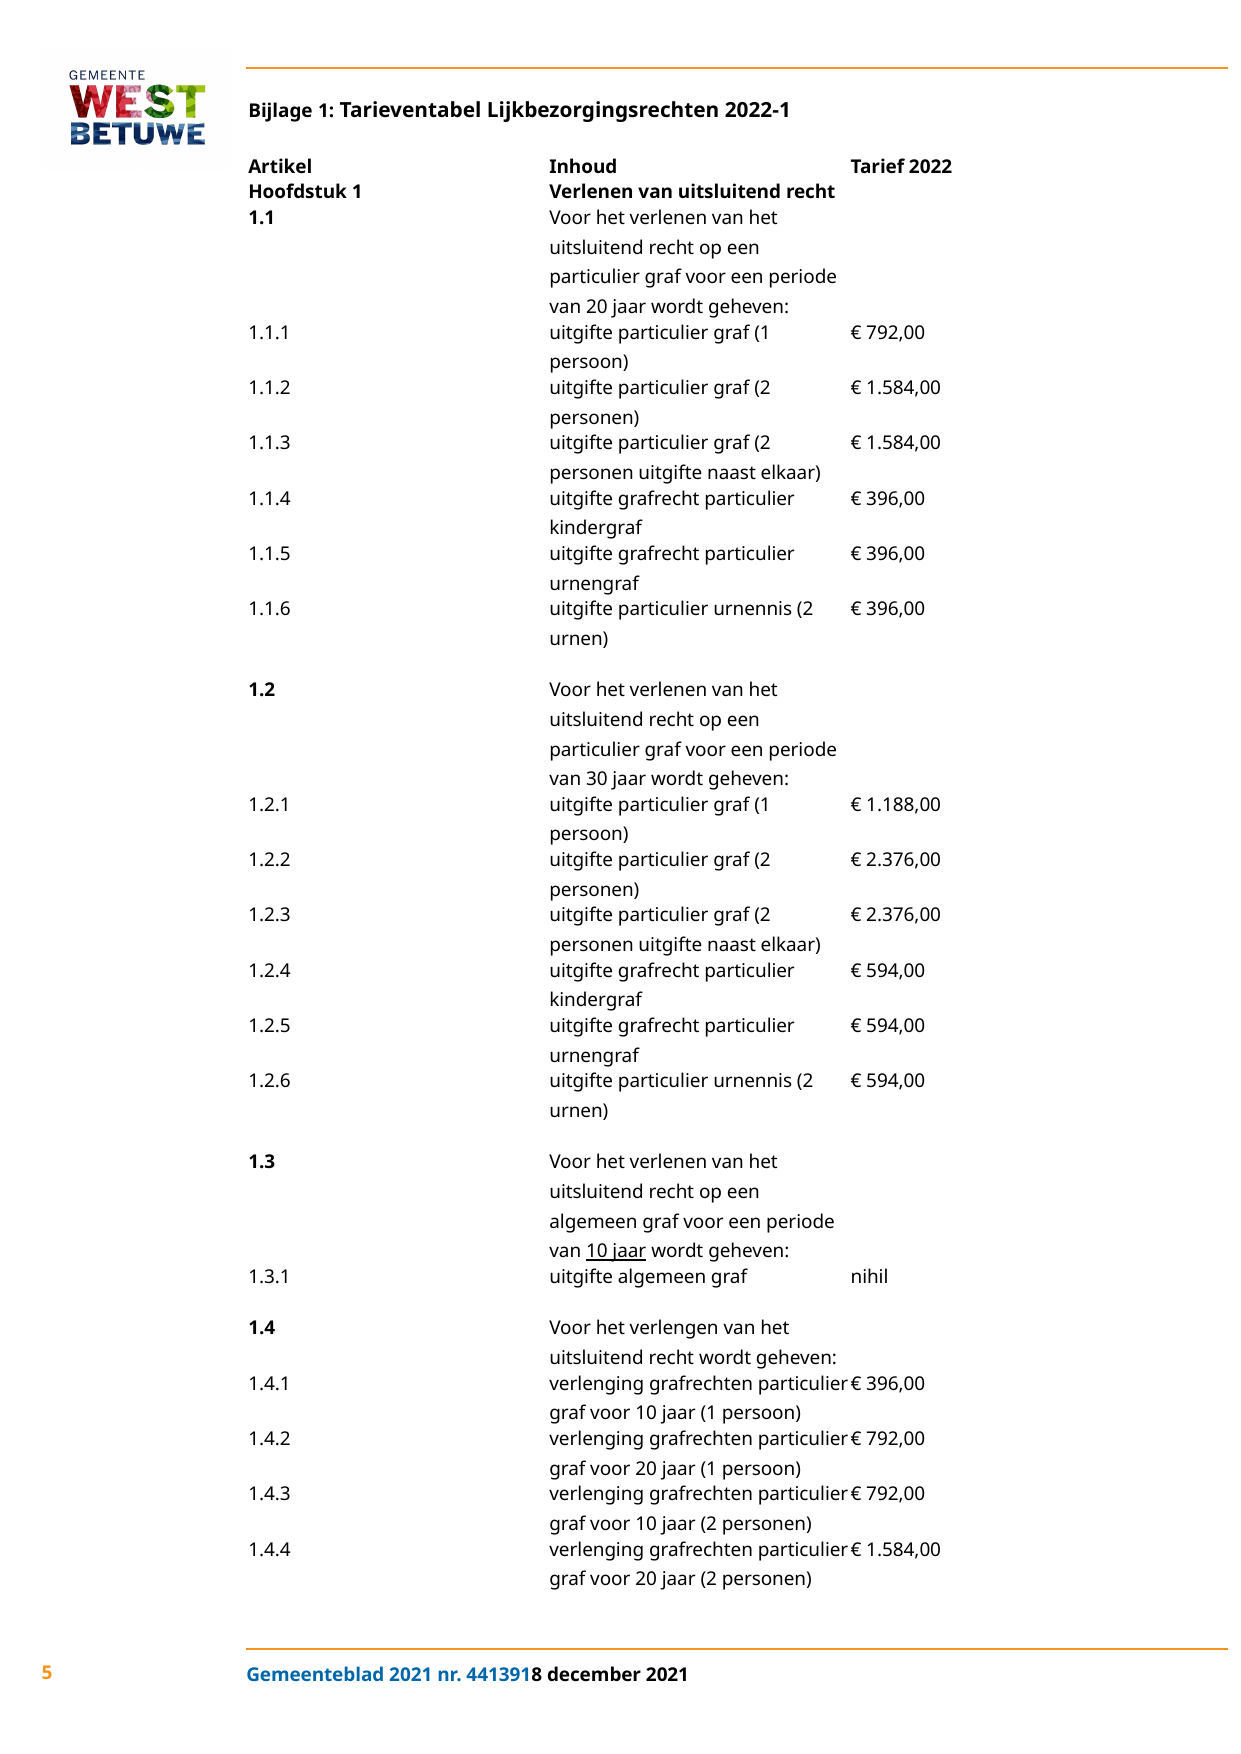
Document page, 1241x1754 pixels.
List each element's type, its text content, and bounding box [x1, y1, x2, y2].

table_cell 1.4 [248, 1315, 549, 1370]
table_cell uitgifte particulier graf (2 personen uitgifte naast elkaar) [549, 902, 850, 957]
table_cell [850, 205, 1152, 319]
table_cell uitgifte particulier urnennis (2 urnen) [549, 1068, 850, 1123]
table_cell Voor het verlengen van het uitsluitend recht wordt geheven: [549, 1315, 850, 1370]
table_cell € 1.584,00 [850, 374, 1152, 429]
table_cell 1.3 [248, 1149, 549, 1263]
table_cell € 1.584,00 [850, 1536, 1152, 1591]
table_cell [549, 1289, 850, 1314]
table_cell 1.4.3 [248, 1481, 549, 1536]
table_cell € 396,00 [850, 596, 1152, 651]
picture [41, 47, 231, 172]
table_cell [850, 1149, 1152, 1263]
table_cell 1.2.5 [248, 1012, 549, 1068]
table_cell € 792,00 [850, 1425, 1152, 1481]
table_cell € 594,00 [850, 957, 1152, 1012]
table_cell 1.2.4 [248, 957, 549, 1012]
table_cell [850, 1315, 1152, 1370]
table_cell Voor het verlenen van het uitsluitend recht op een algemeen graf voor een periode van 10 jaar wordt geheven: [549, 1149, 850, 1263]
table_cell [850, 677, 1152, 791]
table_cell € 2.376,00 [850, 902, 1152, 957]
table_cell [549, 1123, 850, 1149]
table_cell [248, 1123, 549, 1149]
table_cell uitgifte particulier graf (1 persoon) [549, 319, 850, 374]
table_cell uitgifte particulier urnennis (2 urnen) [549, 596, 850, 651]
table_cell € 396,00 [850, 485, 1152, 540]
text Bijlage 1: Tarieventabel Lijkbezorgingsrechten 2022-1 [248, 95, 1152, 123]
table_cell uitgifte algemeen graf [549, 1263, 850, 1289]
table_cell 1.1.2 [248, 374, 549, 429]
table_cell € 792,00 [850, 1481, 1152, 1536]
table_cell € 2.376,00 [850, 846, 1152, 902]
table_cell 1.2.1 [248, 791, 549, 846]
table_cell uitgifte particulier graf (2 personen) [549, 374, 850, 429]
table_cell € 1.584,00 [850, 430, 1152, 485]
table_cell [850, 1123, 1152, 1149]
table_cell 1.1.3 [248, 430, 549, 485]
table_cell 1.4.2 [248, 1425, 549, 1481]
table_cell € 1.188,00 [850, 791, 1152, 846]
table_cell € 396,00 [850, 540, 1152, 596]
table_cell 1.2.2 [248, 846, 549, 902]
table_cell € 396,00 [850, 1370, 1152, 1425]
table_cell Voor het verlenen van het uitsluitend recht op een particulier graf voor een periode van 30 jaar wordt geheven: [549, 677, 850, 791]
table_cell Hoofdstuk 1 [248, 179, 549, 204]
table_cell uitgifte particulier graf (2 personen) [549, 846, 850, 902]
table_cell 1.2.3 [248, 902, 549, 957]
table_cell [850, 651, 1152, 677]
table_cell uitgifte grafrecht particulier urnengraf [549, 540, 850, 596]
table_cell € 594,00 [850, 1012, 1152, 1068]
table_cell 1.1 [248, 205, 549, 319]
table_cell 1.1.5 [248, 540, 549, 596]
table_cell uitgifte particulier graf (1 persoon) [549, 791, 850, 846]
table_cell 1.1.4 [248, 485, 549, 540]
table_cell 1.3.1 [248, 1263, 549, 1289]
table_cell 1.1.1 [248, 319, 549, 374]
table_cell [248, 651, 549, 677]
table_cell 1.2 [248, 677, 549, 791]
table_cell [850, 1289, 1152, 1314]
table_cell 1.2.6 [248, 1068, 549, 1123]
table_cell Verlenen van uitsluitend recht [549, 179, 850, 204]
table_cell [549, 651, 850, 677]
table_cell uitgifte grafrecht particulier kindergraf [549, 957, 850, 1012]
table_header Inhoud [549, 153, 850, 179]
table_cell verlenging grafrechten particulier graf voor 10 jaar (1 persoon) [549, 1370, 850, 1425]
table_cell verlenging grafrechten particulier graf voor 10 jaar (2 personen) [549, 1481, 850, 1536]
table_cell 1.4.4 [248, 1536, 549, 1591]
table_cell uitgifte grafrecht particulier urnengraf [549, 1012, 850, 1068]
table_cell 1.1.6 [248, 596, 549, 651]
table_cell nihil [850, 1263, 1152, 1289]
table_cell [850, 179, 1152, 204]
table_header Artikel [248, 153, 549, 179]
table_cell € 594,00 [850, 1068, 1152, 1123]
table_header Tarief 2022 [850, 153, 1152, 179]
table_cell uitgifte grafrecht particulier kindergraf [549, 485, 850, 540]
table_cell [248, 1289, 549, 1314]
table_cell verlenging grafrechten particulier graf voor 20 jaar (2 personen) [549, 1536, 850, 1591]
table_cell uitgifte particulier graf (2 personen uitgifte naast elkaar) [549, 430, 850, 485]
table_cell Voor het verlenen van het uitsluitend recht op een particulier graf voor een periode van 20 jaar wordt geheven: [549, 205, 850, 319]
table_cell verlenging grafrechten particulier graf voor 20 jaar (1 persoon) [549, 1425, 850, 1481]
table_cell 1.4.1 [248, 1370, 549, 1425]
table_cell € 792,00 [850, 319, 1152, 374]
